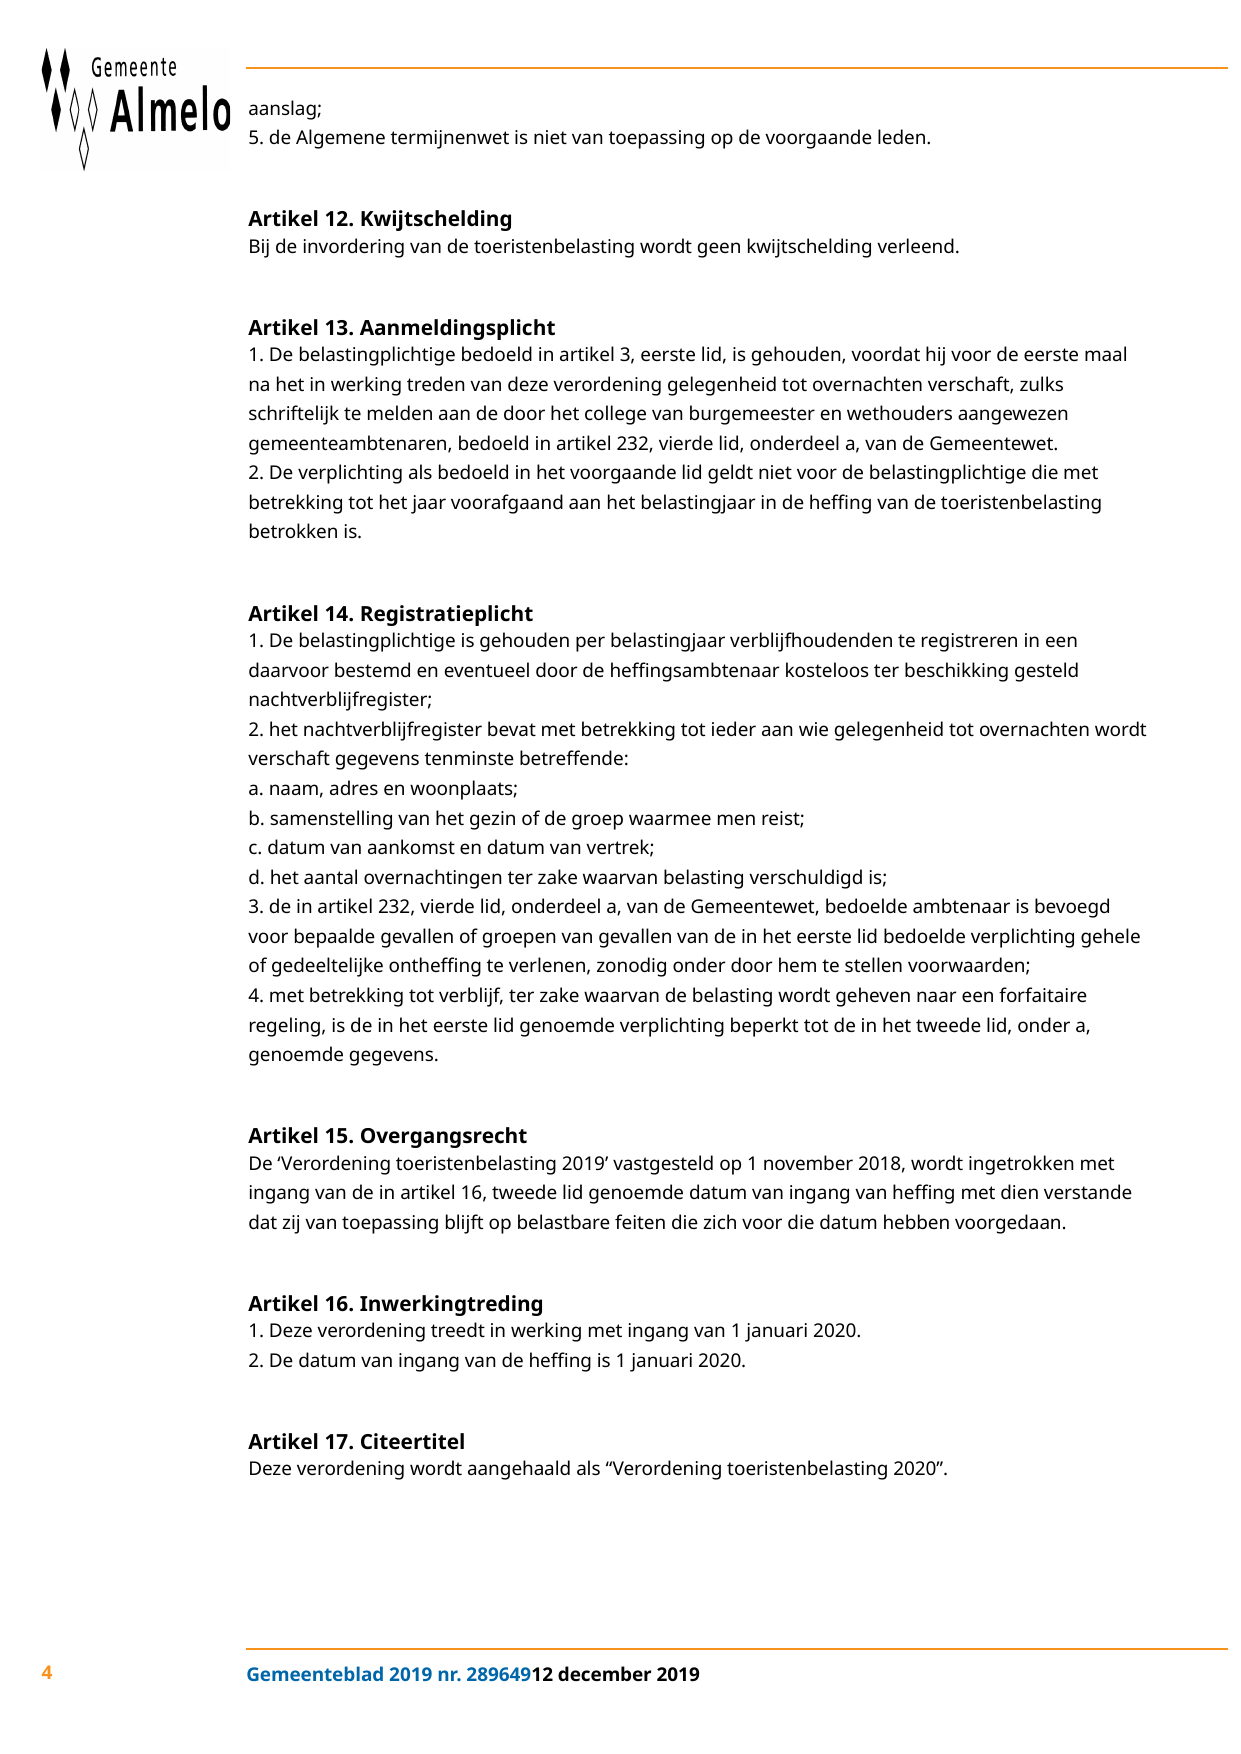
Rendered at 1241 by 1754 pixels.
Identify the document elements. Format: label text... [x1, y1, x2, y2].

text Artikel 17. Citeertitel [248, 1427, 1152, 1455]
picture [41, 47, 231, 172]
text 2. De datum van ingang van de heffing is 1 januari 2020. [248, 1347, 1152, 1373]
text Artikel 14. Registratieplicht [248, 599, 1152, 627]
text 1. De belastingplichtige is gehouden per belastingjaar verblijfhoudenden te registreren in een daarvoor bestemd en eventueel door de heffingsambtenaar kosteloos ter beschikking gesteld nachtverblijfregister; [248, 627, 1152, 712]
text Artikel 13. Aanmeldingsplicht [248, 313, 1152, 341]
text 2. het nachtverblijfregister bevat met betrekking tot ieder aan wie gelegenheid tot overnachten wordt verschaft gegevens tenminste betreffende: [248, 716, 1152, 771]
text 3. de in artikel 232, vierde lid, onderdeel a, van de Gemeentewet, bedoelde ambtenaar is bevoegd voor bepaalde gevallen of groepen van gevallen van de in het eerste lid bedoelde verplichting gehele of gedeeltelijke ontheffing te verlenen, zonodig onder door hem te stellen voorwaarden; [248, 893, 1152, 978]
text 1. De belastingplichtige bedoeld in artikel 3, eerste lid, is gehouden, voordat hij voor de eerste maal na het in werking treden van deze verordening gelegenheid tot overnachten verschaft, zulks schriftelijk te melden aan de door het college van burgemeester en wethouders aangewezen gemeenteambtenaren, bedoeld in artikel 232, vierde lid, onderdeel a, van de Gemeentewet. [248, 341, 1152, 456]
text Artikel 12. Kwijtschelding [248, 204, 1152, 233]
text aanslag; [248, 95, 1152, 121]
text 5. de Algemene termijnenwet is niet van toepassing op de voorgaande leden. [248, 124, 1152, 150]
text a. naam, adres en woonplaats; [248, 775, 1152, 801]
text Artikel 15. Overgangsrecht [248, 1121, 1152, 1150]
text Artikel 16. Inwerkingtreding [248, 1289, 1152, 1317]
text b. samenstelling van het gezin of de groep waarmee men reist; [248, 805, 1152, 830]
text c. datum van aankomst en datum van vertrek; [248, 834, 1152, 860]
text Bij de invordering van de toeristenbelasting wordt geen kwijtschelding verleend. [248, 233, 1152, 258]
text Deze verordening wordt aangehaald als “Verordening toeristenbelasting 2020”. [248, 1455, 1152, 1481]
text d. het aantal overnachtingen ter zake waarvan belasting verschuldigd is; [248, 864, 1152, 889]
text De ‘Verordening toeristenbelasting 2019’ vastgesteld op 1 november 2018, wordt ingetrokken met ingang van de in artikel 16, tweede lid genoemde datum van ingang van heffing met dien verstande dat zij van toepassing blijft op belastbare feiten die zich voor die datum hebben voorgedaan. [248, 1150, 1152, 1235]
text 2. De verplichting als bedoeld in het voorgaande lid geldt niet voor de belastingplichtige die met betrekking tot het jaar voorafgaand aan het belastingjaar in de heffing van de toeristenbelasting betrokken is. [248, 459, 1152, 544]
text 1. Deze verordening treedt in werking met ingang van 1 januari 2020. [248, 1317, 1152, 1343]
text 4. met betrekking tot verblijf, ter zake waarvan de belasting wordt geheven naar een forfaitaire regeling, is de in het eerste lid genoemde verplichting beperkt tot de in het tweede lid, onder a, genoemde gegevens. [248, 982, 1152, 1067]
